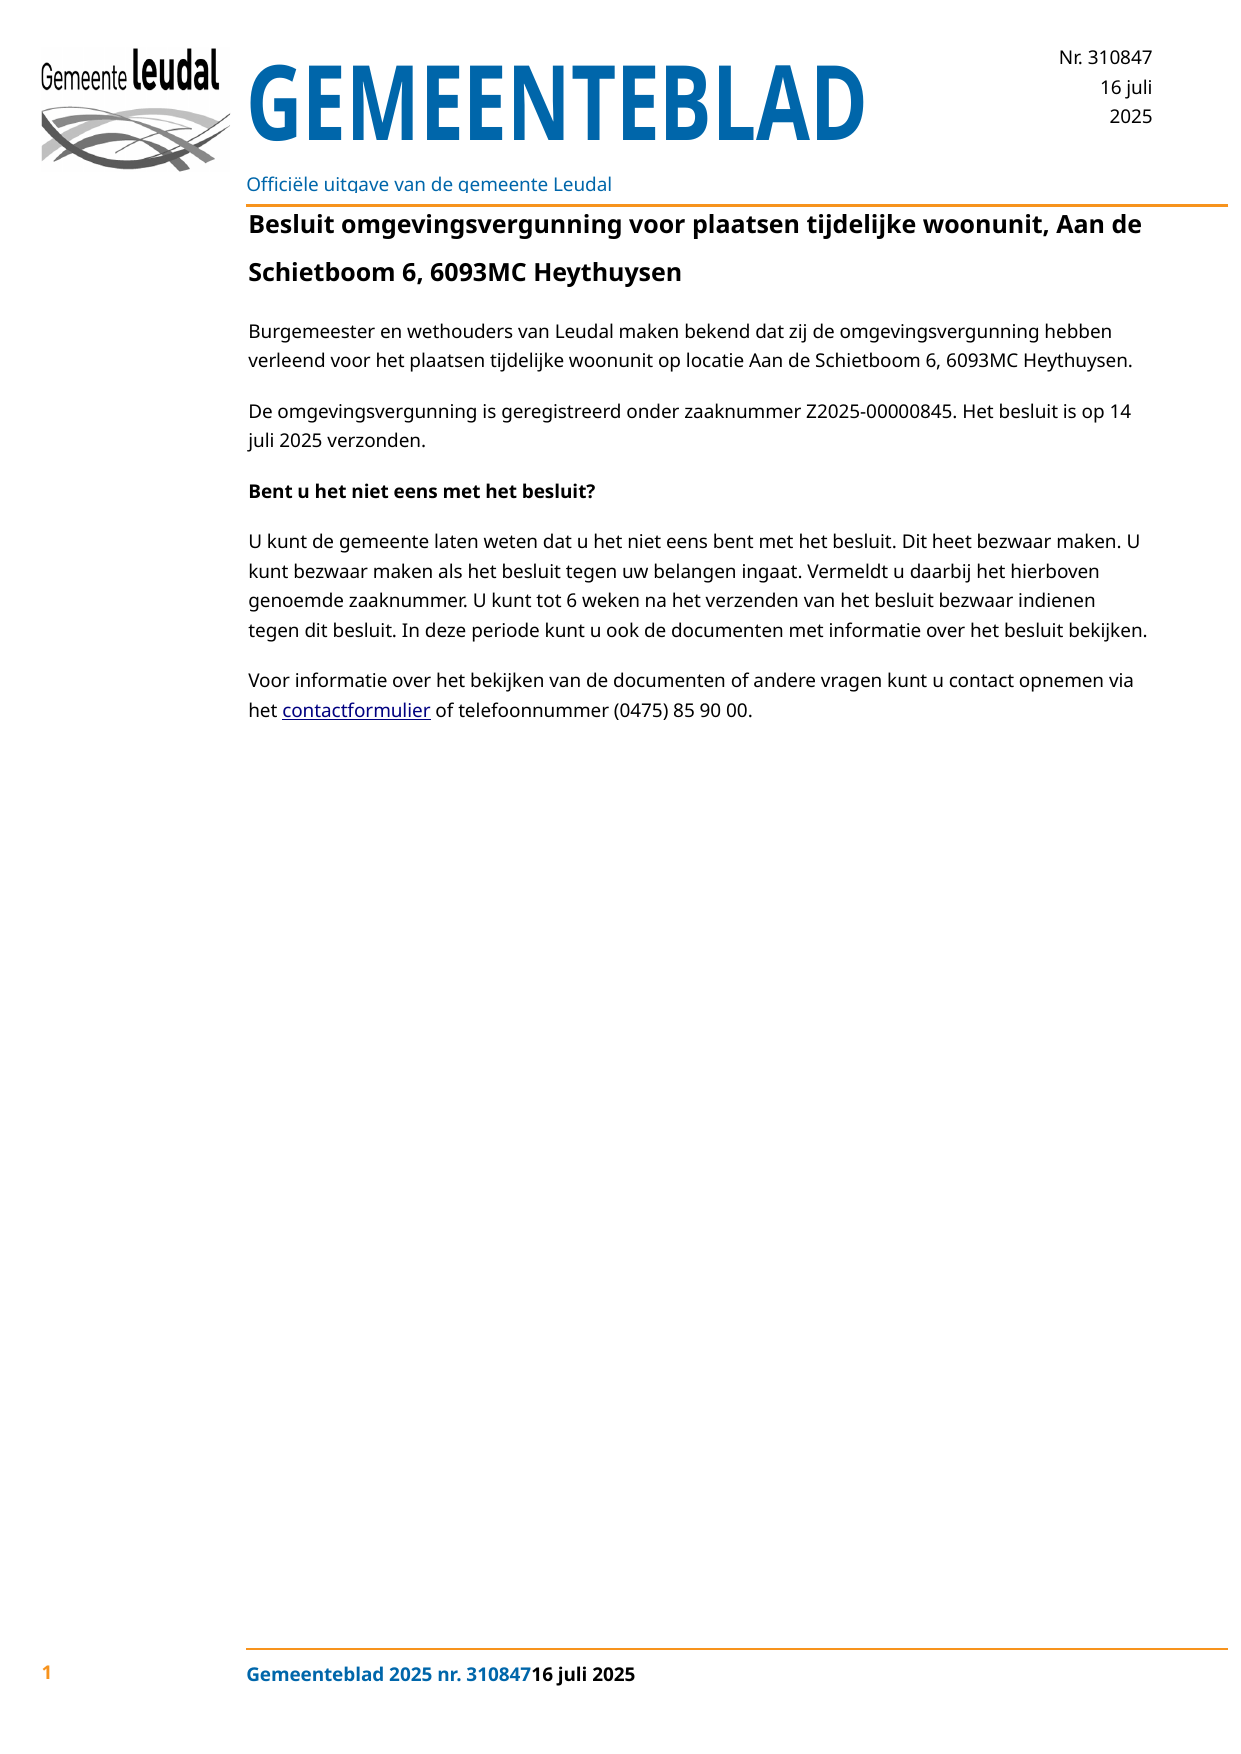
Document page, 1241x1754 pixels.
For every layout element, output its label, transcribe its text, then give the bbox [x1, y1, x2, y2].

text Bent u het niet eens met het besluit? [248, 478, 1152, 504]
text U kunt de gemeente laten weten dat u het niet eens bent met het besluit. Dit heet bezwaar maken. U kunt bezwaar maken als het besluit tegen uw belangen ingaat. Vermeldt u daarbij het hierboven genoemde zaaknummer. U kunt tot 6 weken na het verzenden van het besluit bezwaar indienen tegen dit besluit. In deze periode kunt u ook de documenten met informatie over het besluit bekijken. [248, 528, 1152, 643]
text Voor informatie over het bekijken van de documenten of andere vragen kunt u contact opnemen via het contactformulier of telefoonnummer (0475) 85 90 00. [248, 667, 1152, 723]
picture [41, 47, 231, 172]
text Burgemeester en wethouders van Leudal maken bekend dat zij de omgevingsvergunning hebben verleend voor het plaatsen tijdelijke woonunit op locatie Aan de Schietboom 6, 6093MC Heythuysen. [248, 318, 1152, 373]
text Besluit omgevingsvergunning voor plaatsen tijdelijke woonunit, Aan de Schietboom 6, 6093MC Heythuysen [248, 207, 1152, 288]
text De omgevingsvergunning is geregistreerd onder zaaknummer Z2025-00000845. Het besluit is op 14 juli 2025 verzonden. [248, 398, 1152, 453]
